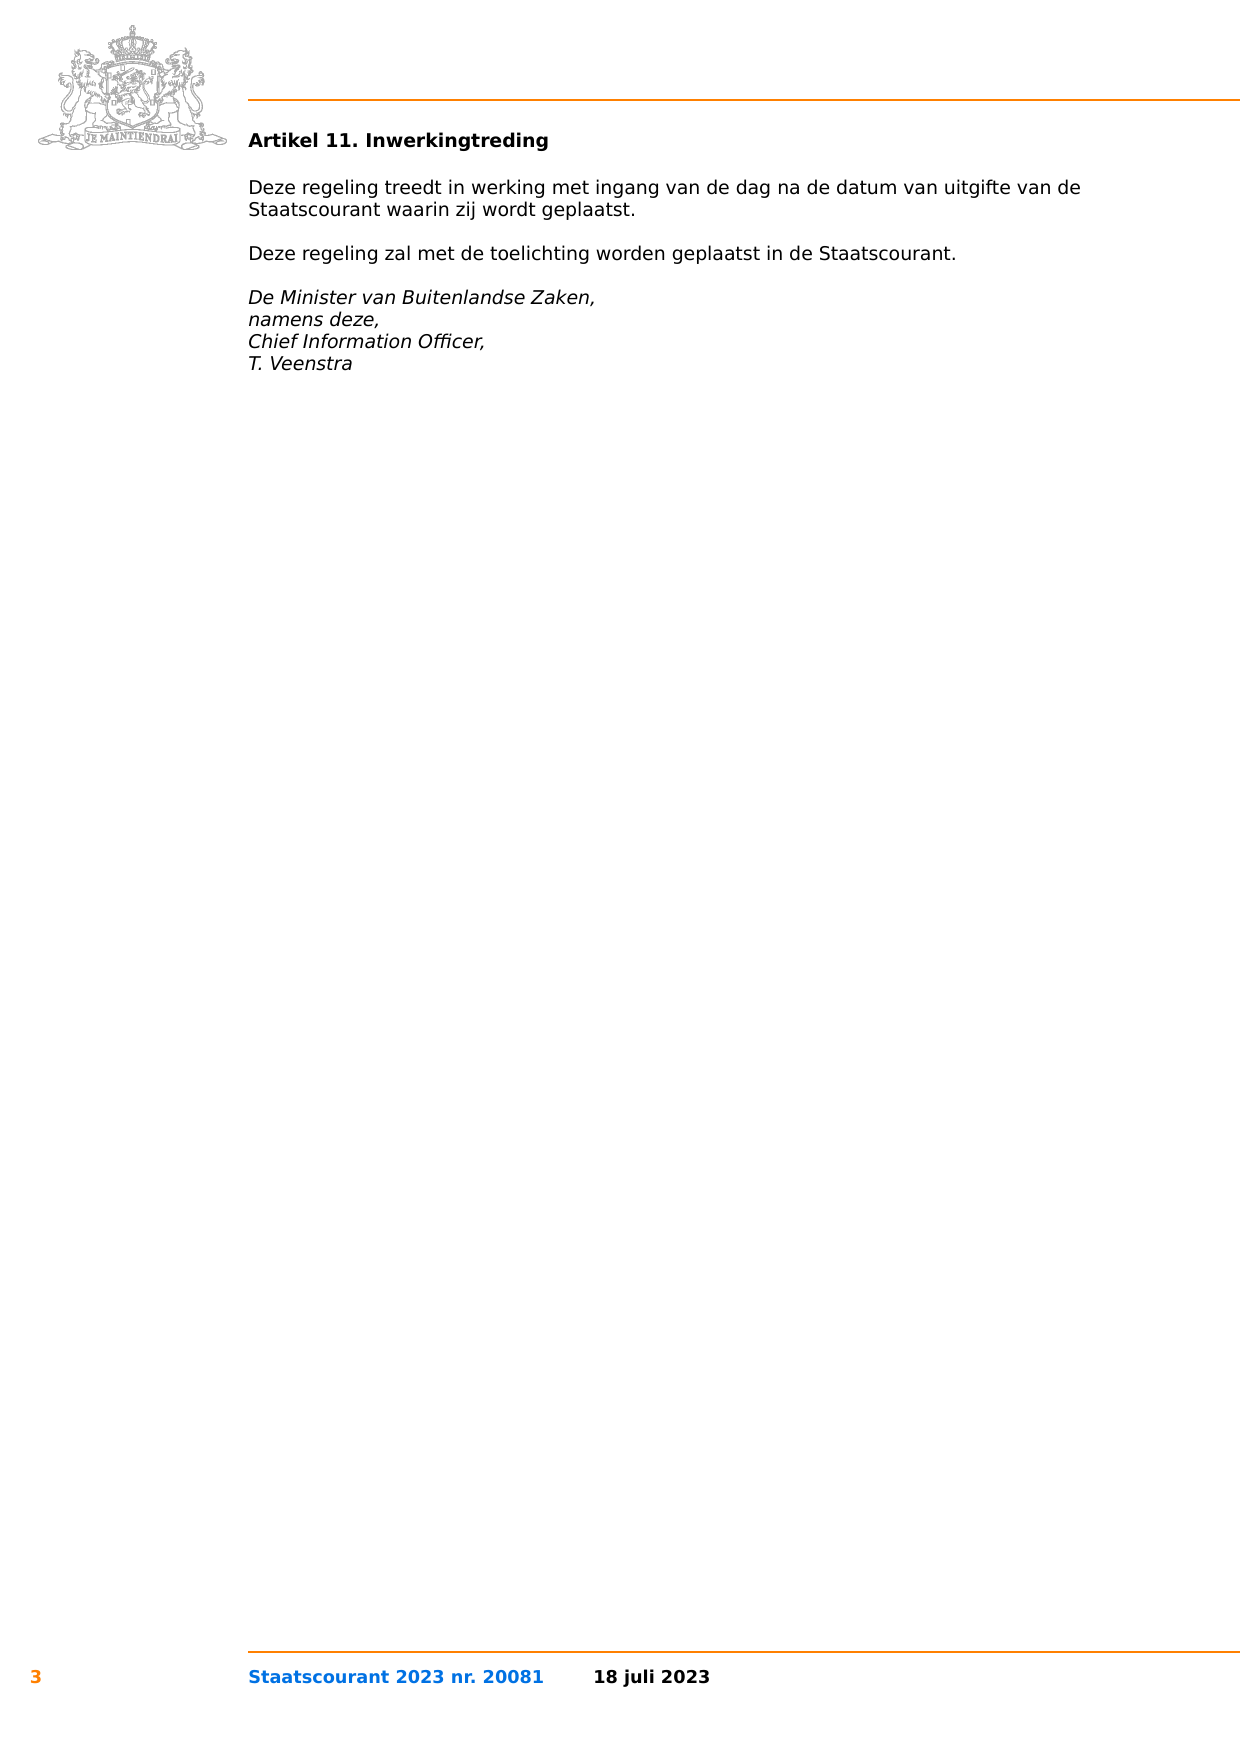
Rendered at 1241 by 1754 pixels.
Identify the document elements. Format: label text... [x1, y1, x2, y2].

text Deze regeling treedt in werking met ingang van de dag na de datum van uitgifte van de Staatscourant waarin zij wordt geplaatst. [248, 177, 1163, 221]
text De Minister van Buitenlandse Zaken, namens deze, Chief Information Officer, T. Veenstra [248, 287, 1163, 374]
text Deze regeling zal met de toelichting worden geplaatst in de Staatscourant. [248, 243, 1163, 265]
subtitle Artikel 11. Inwerkingtreding [248, 130, 1163, 152]
picture [38, 25, 227, 150]
